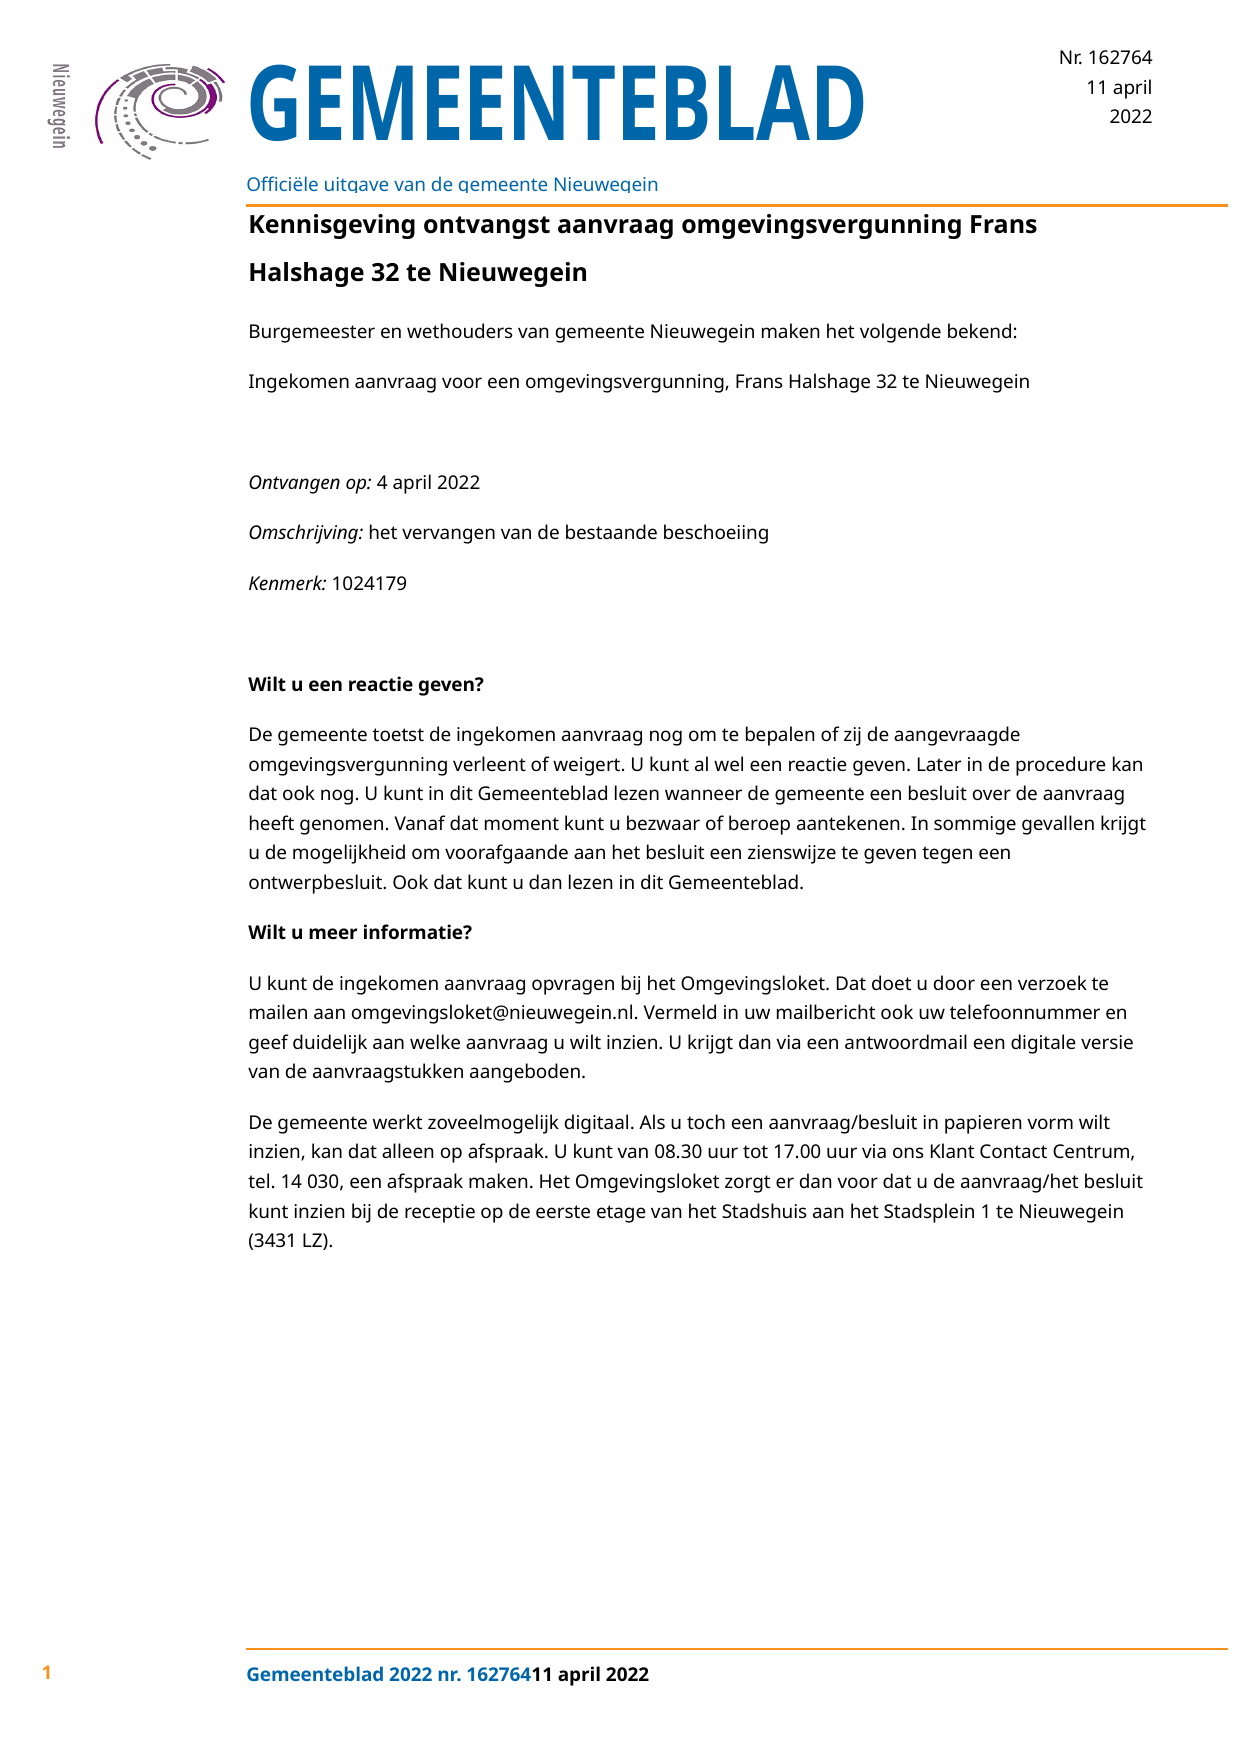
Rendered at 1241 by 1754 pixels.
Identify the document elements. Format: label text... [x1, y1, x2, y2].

text Burgemeester en wethouders van gemeente Nieuwegein maken het volgende bekend: [248, 318, 1152, 344]
text Kenmerk: 1024179 [248, 570, 1152, 596]
text Wilt u meer informatie? [248, 919, 1152, 945]
text U kunt de ingekomen aanvraag opvragen bij het Omgevingsloket. Dat doet u door een verzoek te mailen aan omgevingsloket@nieuwegein.nl. Vermeld in uw mailbericht ook uw telefoonnummer en geef duidelijk aan welke aanvraag u wilt inzien. U krijgt dan via een antwoordmail een digitale versie van de aanvraagstukken aangeboden. [248, 970, 1152, 1084]
text Omschrijving: het vervangen van de bestaande beschoeiing [248, 519, 1152, 545]
text De gemeente toetst de ingekomen aanvraag nog om te bepalen of zij de aangevraagde omgevingsvergunning verleent of weigert. U kunt al wel een reactie geven. Later in de procedure kan dat ook nog. U kunt in dit Gemeenteblad lezen wanneer de gemeente een besluit over de aanvraag heeft genomen. Vanaf dat moment kunt u bezwaar of beroep aantekenen. In sommige gevallen krijgt u de mogelijkheid om voorafgaande aan het besluit een zienswijze te geven tegen een ontwerpbesluit. Ook dat kunt u dan lezen in dit Gemeenteblad. [248, 721, 1152, 895]
text Ingekomen aanvraag voor een omgevingsvergunning, Frans Halshage 32 te Nieuwegein [248, 368, 1152, 394]
text Wilt u een reactie geven? [248, 671, 1152, 697]
text De gemeente werkt zoveelmogelijk digitaal. Als u toch een aanvraag/besluit in papieren vorm wilt inzien, kan dat alleen op afspraak. U kunt van 08.30 uur tot 17.00 uur via ons Klant Contact Centrum, tel. 14 030, een afspraak maken. Het Omgevingsloket zorgt er dan voor dat u de aanvraag/het besluit kunt inzien bij de receptie op de eerste etage van het Stadshuis aan het Stadsplein 1 te Nieuwegein (3431 LZ). [248, 1109, 1152, 1253]
picture [41, 47, 231, 172]
text Kennisgeving ontvangst aanvraag omgevingsvergunning Frans Halshage 32 te Nieuwegein [248, 207, 1152, 288]
text Ontvangen op: 4 april 2022 [248, 469, 1152, 495]
